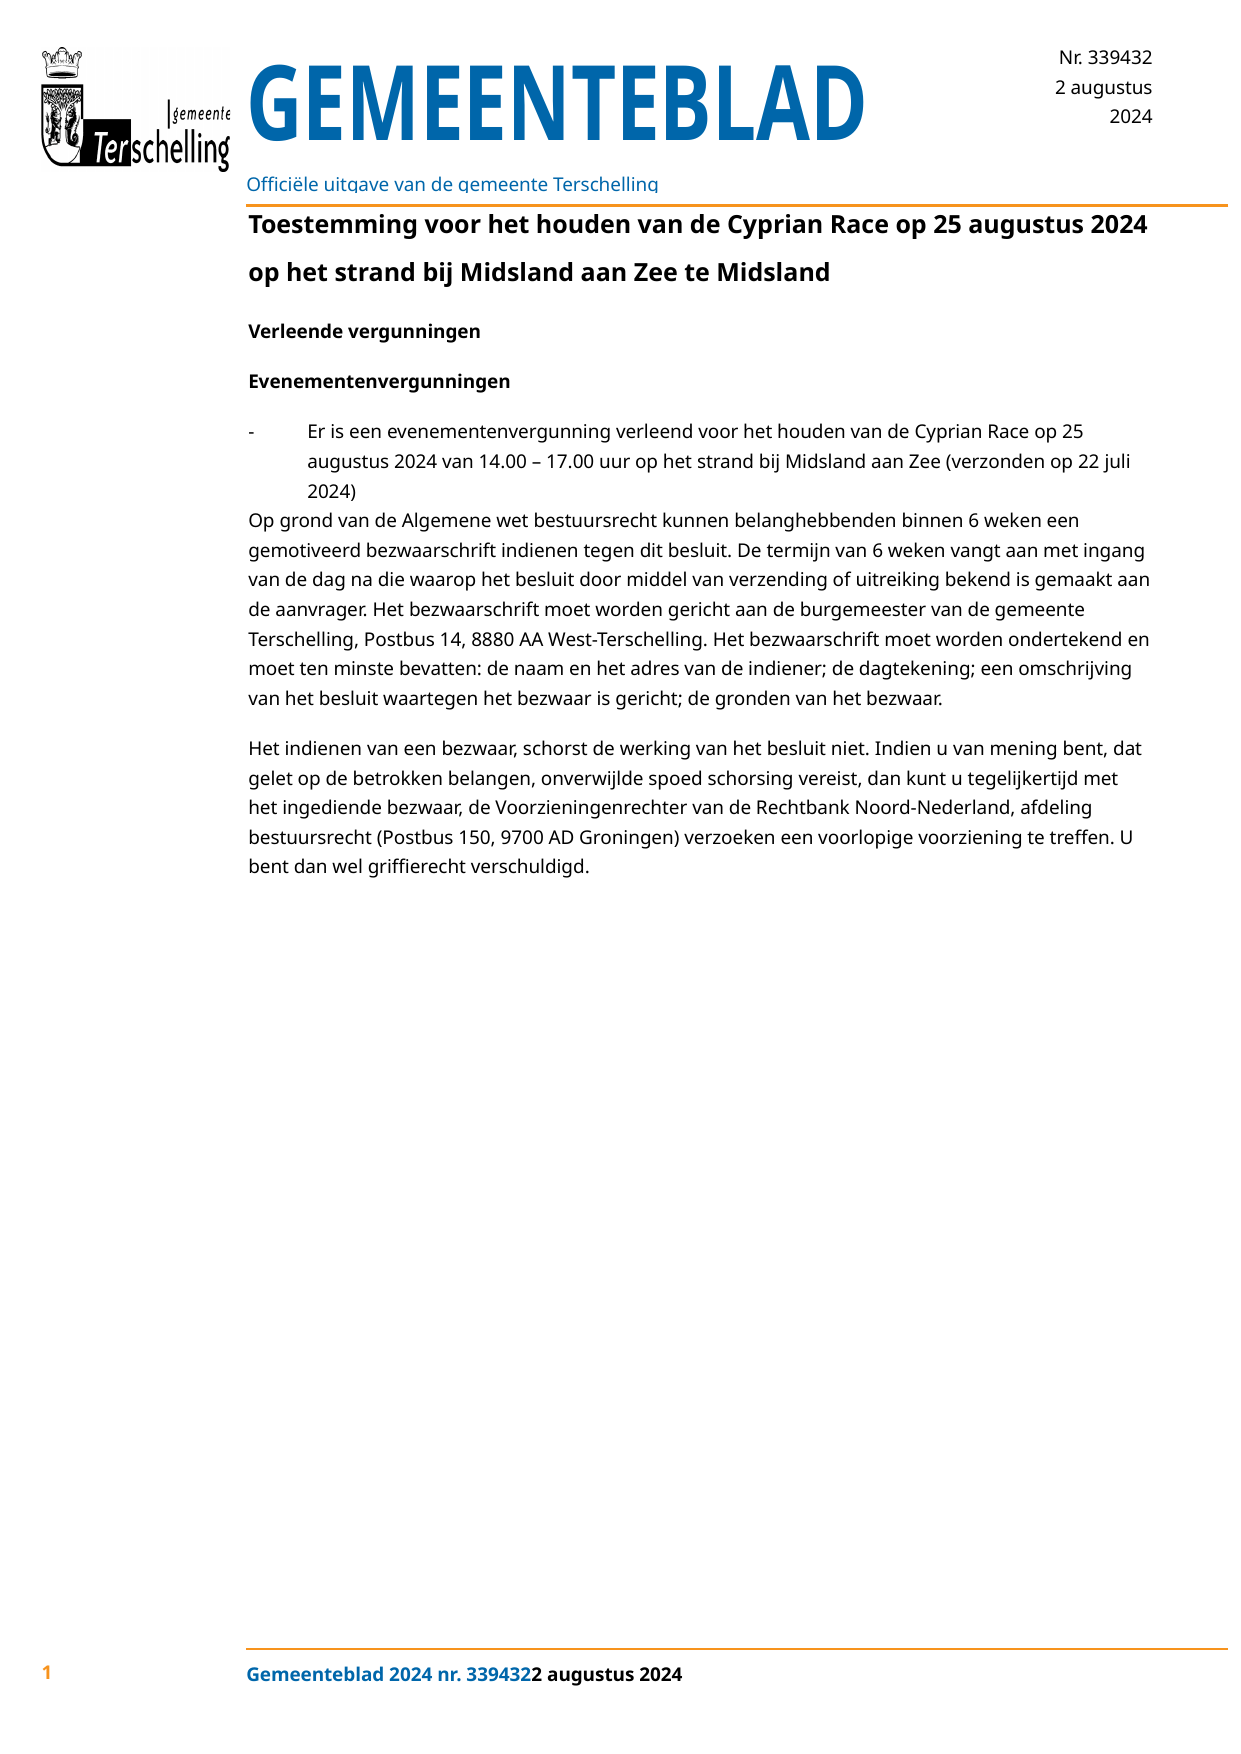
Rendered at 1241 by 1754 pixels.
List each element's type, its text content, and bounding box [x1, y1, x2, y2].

text Op grond van de Algemene wet bestuursrecht kunnen belanghebbenden binnen 6 weken een gemotiveerd bezwaarschrift indienen tegen dit besluit. De termijn van 6 weken vangt aan met ingang van de dag na die waarop het besluit door middel van verzending of uitreiking bekend is gemaakt aan de aanvrager. Het bezwaarschrift moet worden gericht aan de burgemeester van de gemeente Terschelling, Postbus 14, 8880 AA West-Terschelling. Het bezwaarschrift moet worden ondertekend en moet ten minste bevatten: de naam en het adres van de indiener; de dagtekening; een omschrijving van het besluit waartegen het bezwaar is gericht; de gronden van het bezwaar. [248, 507, 1152, 711]
list Er is een evenementenvergunning verleend voor het houden van de Cyprian Race op 25 augustus 2024 van 14.00 – 17.00 uur op het strand bij Midsland aan Zee (verzonden op 22 juli 2024) [248, 419, 1152, 504]
text Het indienen van een bezwaar, schorst de werking van het besluit niet. Indien u van mening bent, dat gelet op de betrokken belangen, onverwijlde spoed schorsing vereist, dan kunt u tegelijkertijd met het ingediende bezwaar, de Voorzieningenrechter van de Rechtbank Noord-Nederland, afdeling bestuursrecht (Postbus 150, 9700 AD Groningen) verzoeken een voorlopige voorziening te treffen. U bent dan wel griffierecht verschuldigd. [248, 735, 1152, 879]
text Verleende vergunningen [248, 318, 1152, 344]
picture [41, 47, 231, 172]
text Evenementenvergunningen [248, 368, 1152, 394]
text Toestemming voor het houden van de Cyprian Race op 25 augustus 2024 op het strand bij Midsland aan Zee te Midsland [248, 207, 1152, 288]
